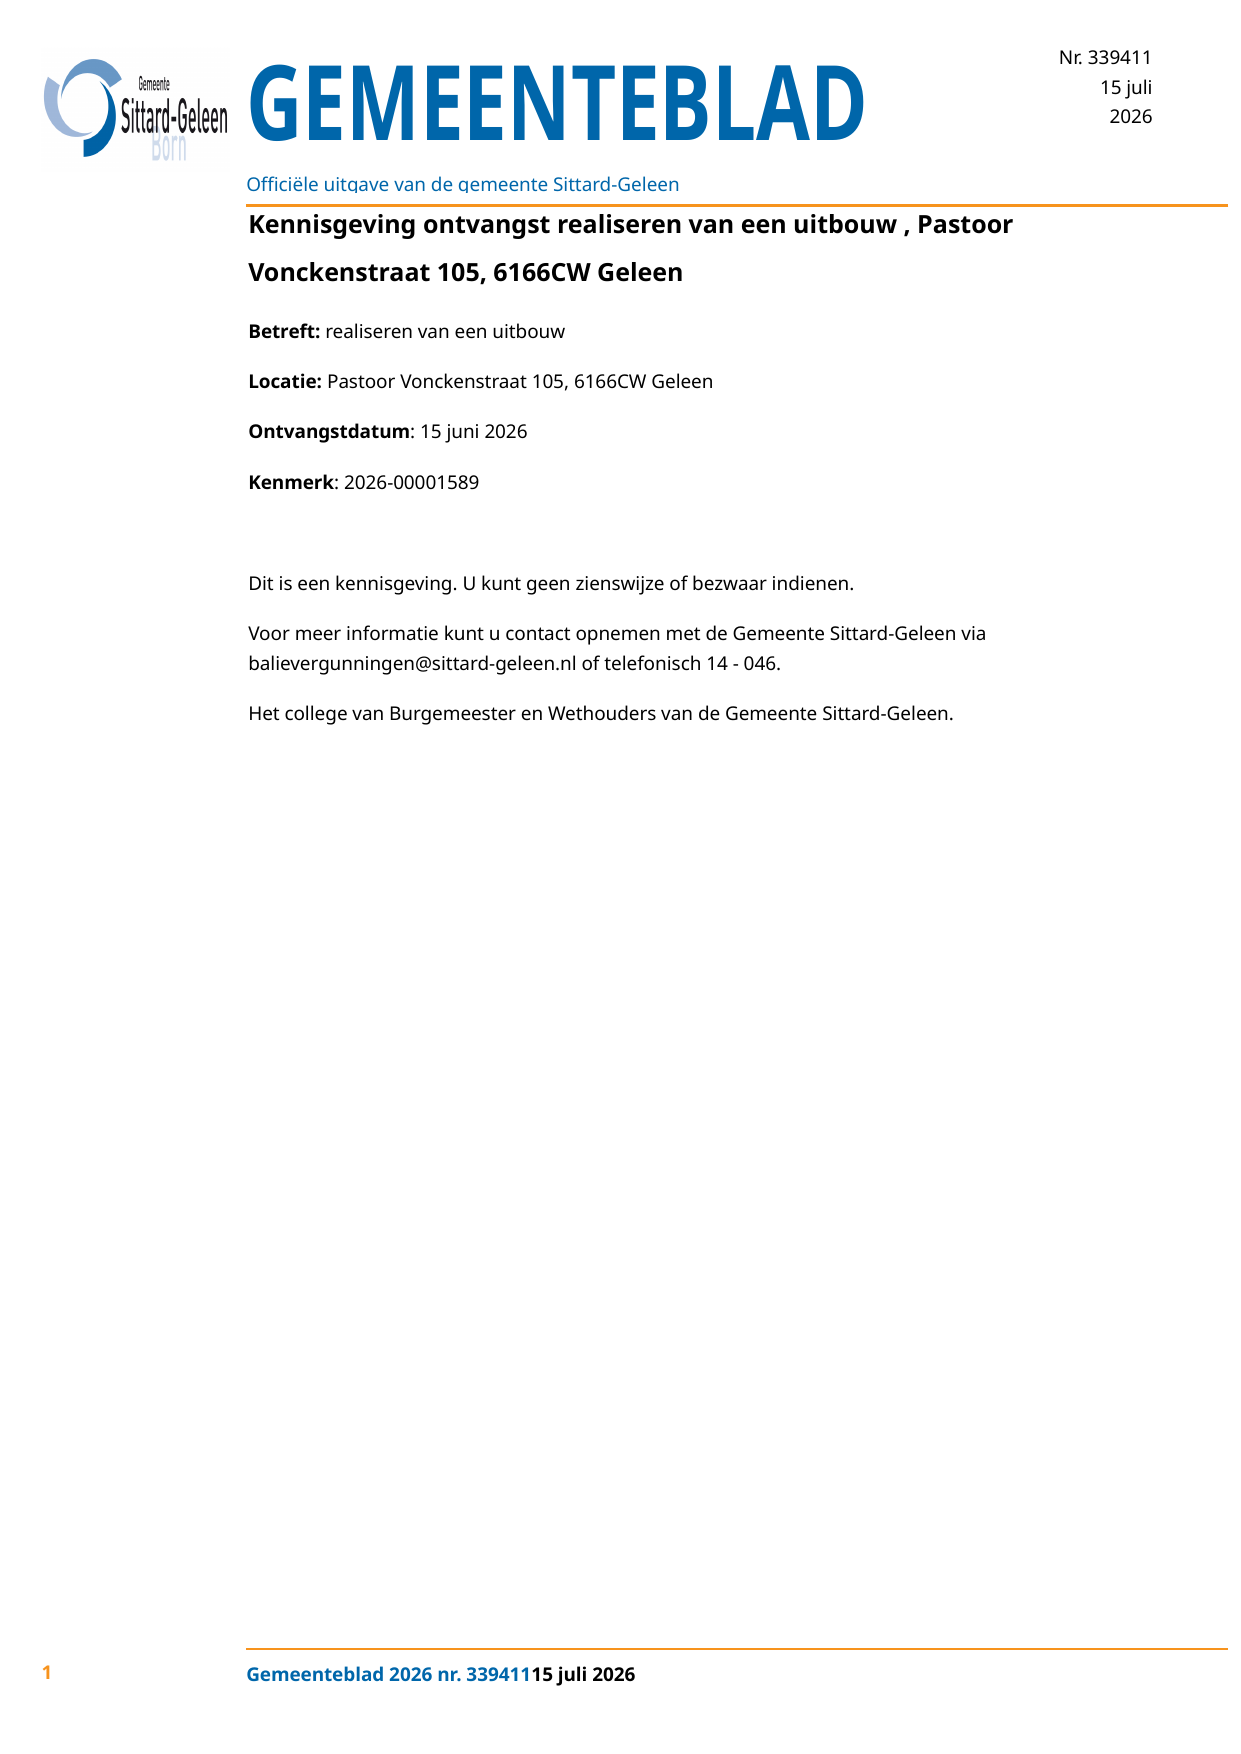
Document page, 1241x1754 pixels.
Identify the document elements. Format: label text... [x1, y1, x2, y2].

text Het college van Burgemeester en Wethouders van de Gemeente Sittard-Geleen. [248, 700, 1152, 726]
text Betreft: realiseren van een uitbouw [248, 318, 1152, 344]
text Voor meer informatie kunt u contact opnemen met de Gemeente Sittard-Geleen via balievergunningen@sittard-geleen.nl of telefonisch 14 - 046. [248, 620, 1152, 676]
picture [41, 47, 231, 172]
text Locatie: Pastoor Vonckenstraat 105, 6166CW Geleen [248, 368, 1152, 394]
text Dit is een kennisgeving. U kunt geen zienswijze of bezwaar indienen. [248, 570, 1152, 596]
text Kenmerk: 2026-00001589 [248, 469, 1152, 495]
text Ontvangstdatum: 15 juni 2026 [248, 419, 1152, 444]
text Kennisgeving ontvangst realiseren van een uitbouw , Pastoor Vonckenstraat 105, 6166CW Geleen [248, 207, 1152, 288]
